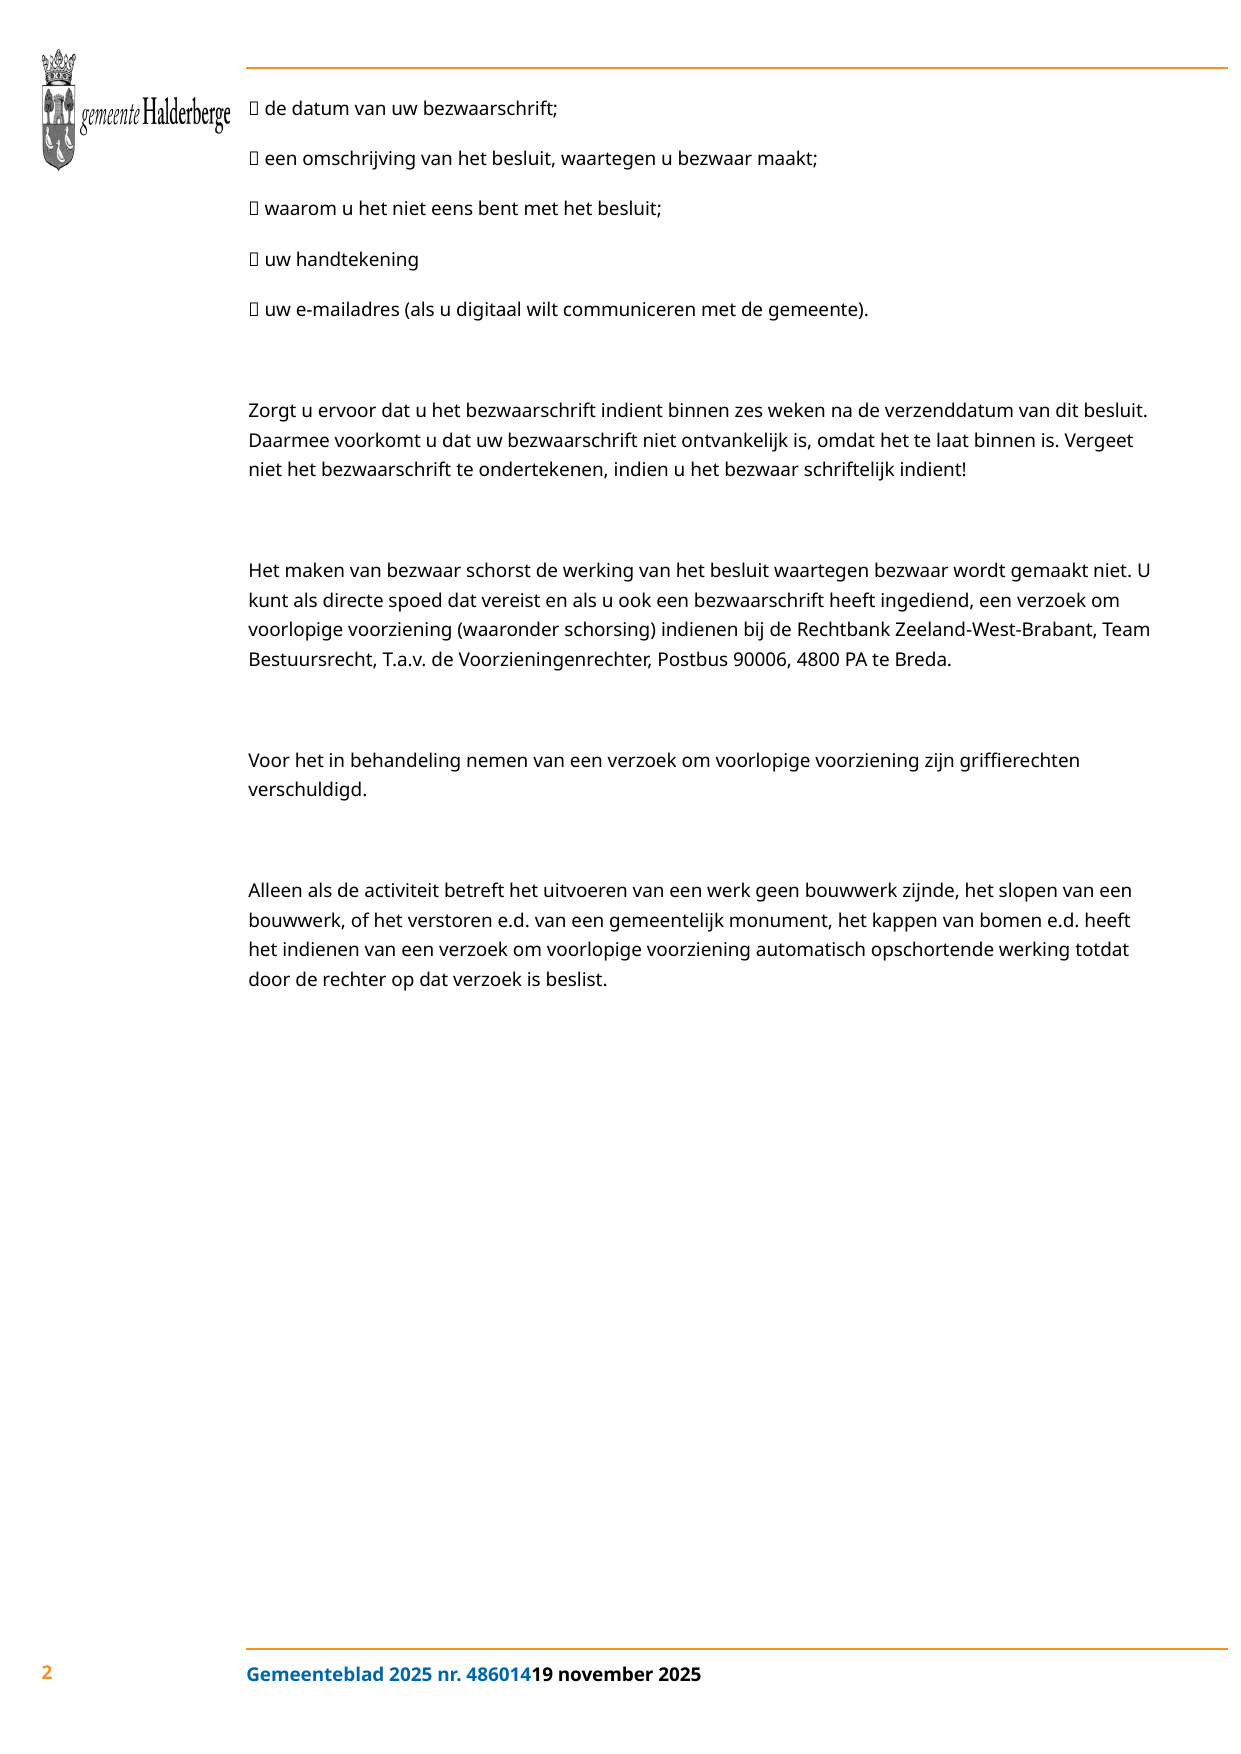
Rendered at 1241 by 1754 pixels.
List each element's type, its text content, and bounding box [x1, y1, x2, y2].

text Het maken van bezwaar schorst de werking van het besluit waartegen bezwaar wordt gemaakt niet. U kunt als directe spoed dat vereist en als u ook een bezwaarschrift heeft ingediend, een verzoek om voorlopige voorziening (waaronder schorsing) indienen bij de Rechtbank Zeeland-West-Brabant, Team Bestuursrecht, T.a.v. de Voorzieningenrechter, Postbus 90006, 4800 PA te Breda. [248, 557, 1152, 672]
picture [41, 47, 231, 172]
text  waarom u het niet eens bent met het besluit; [248, 196, 1152, 221]
text Alleen als de activiteit betreft het uitvoeren van een werk geen bouwwerk zijnde, het slopen van een bouwwerk, of het verstoren e.d. van een gemeentelijk monument, het kappen van bomen e.d. heeft het indienen van een verzoek om voorlopige voorziening automatisch opschortende werking totdat door de rechter op dat verzoek is beslist. [248, 877, 1152, 992]
text Zorgt u ervoor dat u het bezwaarschrift indient binnen zes weken na de verzenddatum van dit besluit. Daarmee voorkomt u dat uw bezwaarschrift niet ontvankelijk is, omdat het te laat binnen is. Vergeet niet het bezwaarschrift te ondertekenen, indien u het bezwaar schriftelijk indient! [248, 397, 1152, 482]
text  uw e-mailadres (als u digitaal wilt communiceren met de gemeente). [248, 296, 1152, 322]
text  uw handtekening [248, 246, 1152, 272]
text  een omschrijving van het besluit, waartegen u bezwaar maakt; [248, 145, 1152, 171]
text Voor het in behandeling nemen van een verzoek om voorlopige voorziening zijn griffierechten verschuldigd. [248, 747, 1152, 802]
text  de datum van uw bezwaarschrift; [248, 95, 1152, 121]
